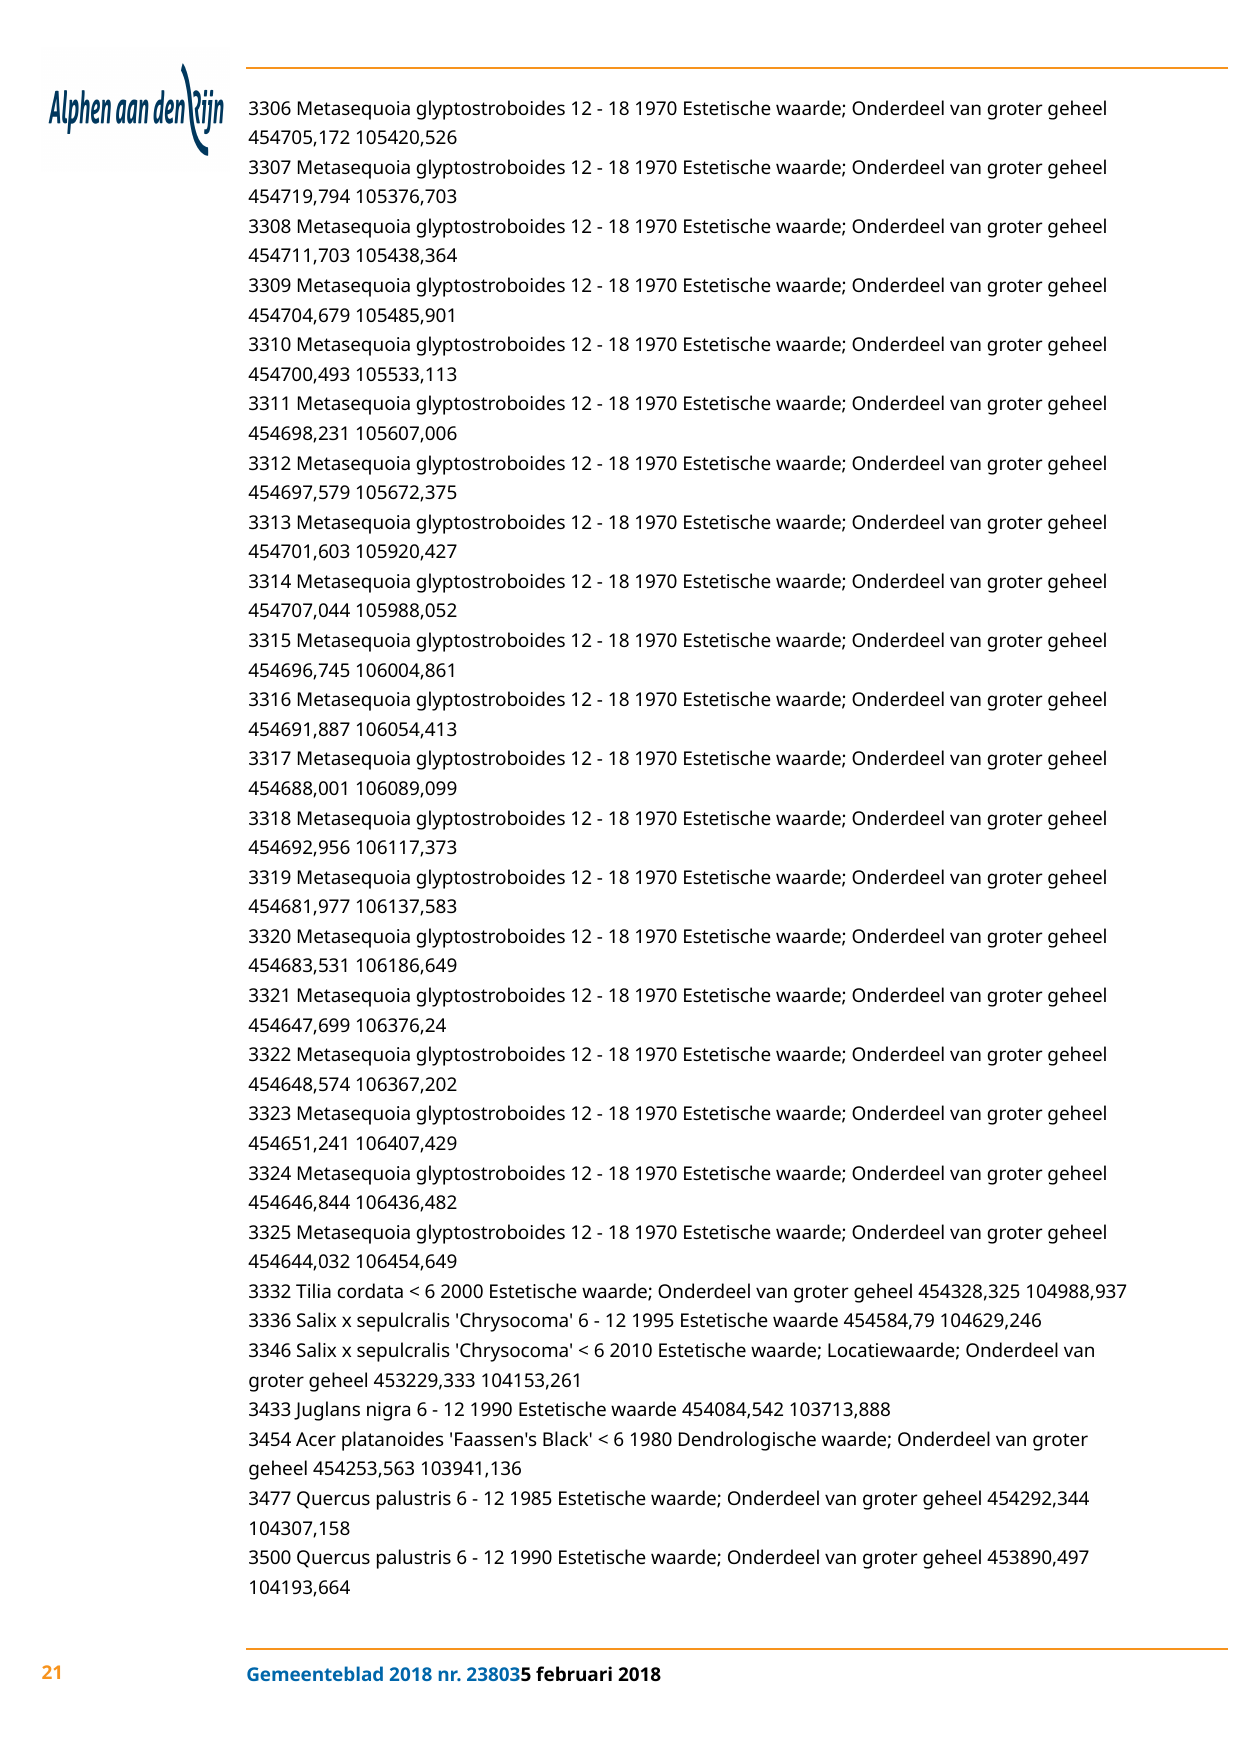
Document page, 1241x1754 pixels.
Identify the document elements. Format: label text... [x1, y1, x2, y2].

text 3311 Metasequoia glyptostroboides 12 - 18 1970 Estetische waarde; Onderdeel van groter geheel 454698,231 105607,006 [248, 391, 1152, 446]
text 3318 Metasequoia glyptostroboides 12 - 18 1970 Estetische waarde; Onderdeel van groter geheel 454692,956 106117,373 [248, 805, 1152, 860]
text 3312 Metasequoia glyptostroboides 12 - 18 1970 Estetische waarde; Onderdeel van groter geheel 454697,579 105672,375 [248, 450, 1152, 505]
text 3309 Metasequoia glyptostroboides 12 - 18 1970 Estetische waarde; Onderdeel van groter geheel 454704,679 105485,901 [248, 272, 1152, 328]
text 3310 Metasequoia glyptostroboides 12 - 18 1970 Estetische waarde; Onderdeel van groter geheel 454700,493 105533,113 [248, 331, 1152, 387]
text 3500 Quercus palustris 6 - 12 1990 Estetische waarde; Onderdeel van groter geheel 453890,497 104193,664 [248, 1544, 1152, 1600]
text 3315 Metasequoia glyptostroboides 12 - 18 1970 Estetische waarde; Onderdeel van groter geheel 454696,745 106004,861 [248, 627, 1152, 683]
text 3316 Metasequoia glyptostroboides 12 - 18 1970 Estetische waarde; Onderdeel van groter geheel 454691,887 106054,413 [248, 686, 1152, 742]
text 3336 Salix x sepulcralis 'Chrysocoma' 6 - 12 1995 Estetische waarde 454584,79 104629,246 [248, 1308, 1152, 1333]
text 3313 Metasequoia glyptostroboides 12 - 18 1970 Estetische waarde; Onderdeel van groter geheel 454701,603 105920,427 [248, 509, 1152, 564]
text 3433 Juglans nigra 6 - 12 1990 Estetische waarde 454084,542 103713,888 [248, 1396, 1152, 1422]
text 3320 Metasequoia glyptostroboides 12 - 18 1970 Estetische waarde; Onderdeel van groter geheel 454683,531 106186,649 [248, 923, 1152, 978]
text 3477 Quercus palustris 6 - 12 1985 Estetische waarde; Onderdeel van groter geheel 454292,344 104307,158 [248, 1485, 1152, 1541]
text 3454 Acer platanoides 'Faassen's Black' < 6 1980 Dendrologische waarde; Onderdeel van groter geheel 454253,563 103941,136 [248, 1426, 1152, 1481]
text 3308 Metasequoia glyptostroboides 12 - 18 1970 Estetische waarde; Onderdeel van groter geheel 454711,703 105438,364 [248, 213, 1152, 268]
text 3306 Metasequoia glyptostroboides 12 - 18 1970 Estetische waarde; Onderdeel van groter geheel 454705,172 105420,526 [248, 95, 1152, 150]
text 3325 Metasequoia glyptostroboides 12 - 18 1970 Estetische waarde; Onderdeel van groter geheel 454644,032 106454,649 [248, 1219, 1152, 1274]
text 3319 Metasequoia glyptostroboides 12 - 18 1970 Estetische waarde; Onderdeel van groter geheel 454681,977 106137,583 [248, 864, 1152, 919]
text 3314 Metasequoia glyptostroboides 12 - 18 1970 Estetische waarde; Onderdeel van groter geheel 454707,044 105988,052 [248, 568, 1152, 623]
text 3323 Metasequoia glyptostroboides 12 - 18 1970 Estetische waarde; Onderdeel van groter geheel 454651,241 106407,429 [248, 1101, 1152, 1156]
text 3346 Salix x sepulcralis 'Chrysocoma' < 6 2010 Estetische waarde; Locatiewaarde; Onderdeel van groter geheel 453229,333 104153,261 [248, 1337, 1152, 1393]
text 3332 Tilia cordata < 6 2000 Estetische waarde; Onderdeel van groter geheel 454328,325 104988,937 [248, 1278, 1152, 1304]
picture [41, 47, 231, 172]
text 3321 Metasequoia glyptostroboides 12 - 18 1970 Estetische waarde; Onderdeel van groter geheel 454647,699 106376,24 [248, 982, 1152, 1038]
text 3307 Metasequoia glyptostroboides 12 - 18 1970 Estetische waarde; Onderdeel van groter geheel 454719,794 105376,703 [248, 154, 1152, 209]
text 3317 Metasequoia glyptostroboides 12 - 18 1970 Estetische waarde; Onderdeel van groter geheel 454688,001 106089,099 [248, 746, 1152, 801]
text 3322 Metasequoia glyptostroboides 12 - 18 1970 Estetische waarde; Onderdeel van groter geheel 454648,574 106367,202 [248, 1041, 1152, 1097]
text 3324 Metasequoia glyptostroboides 12 - 18 1970 Estetische waarde; Onderdeel van groter geheel 454646,844 106436,482 [248, 1160, 1152, 1215]
